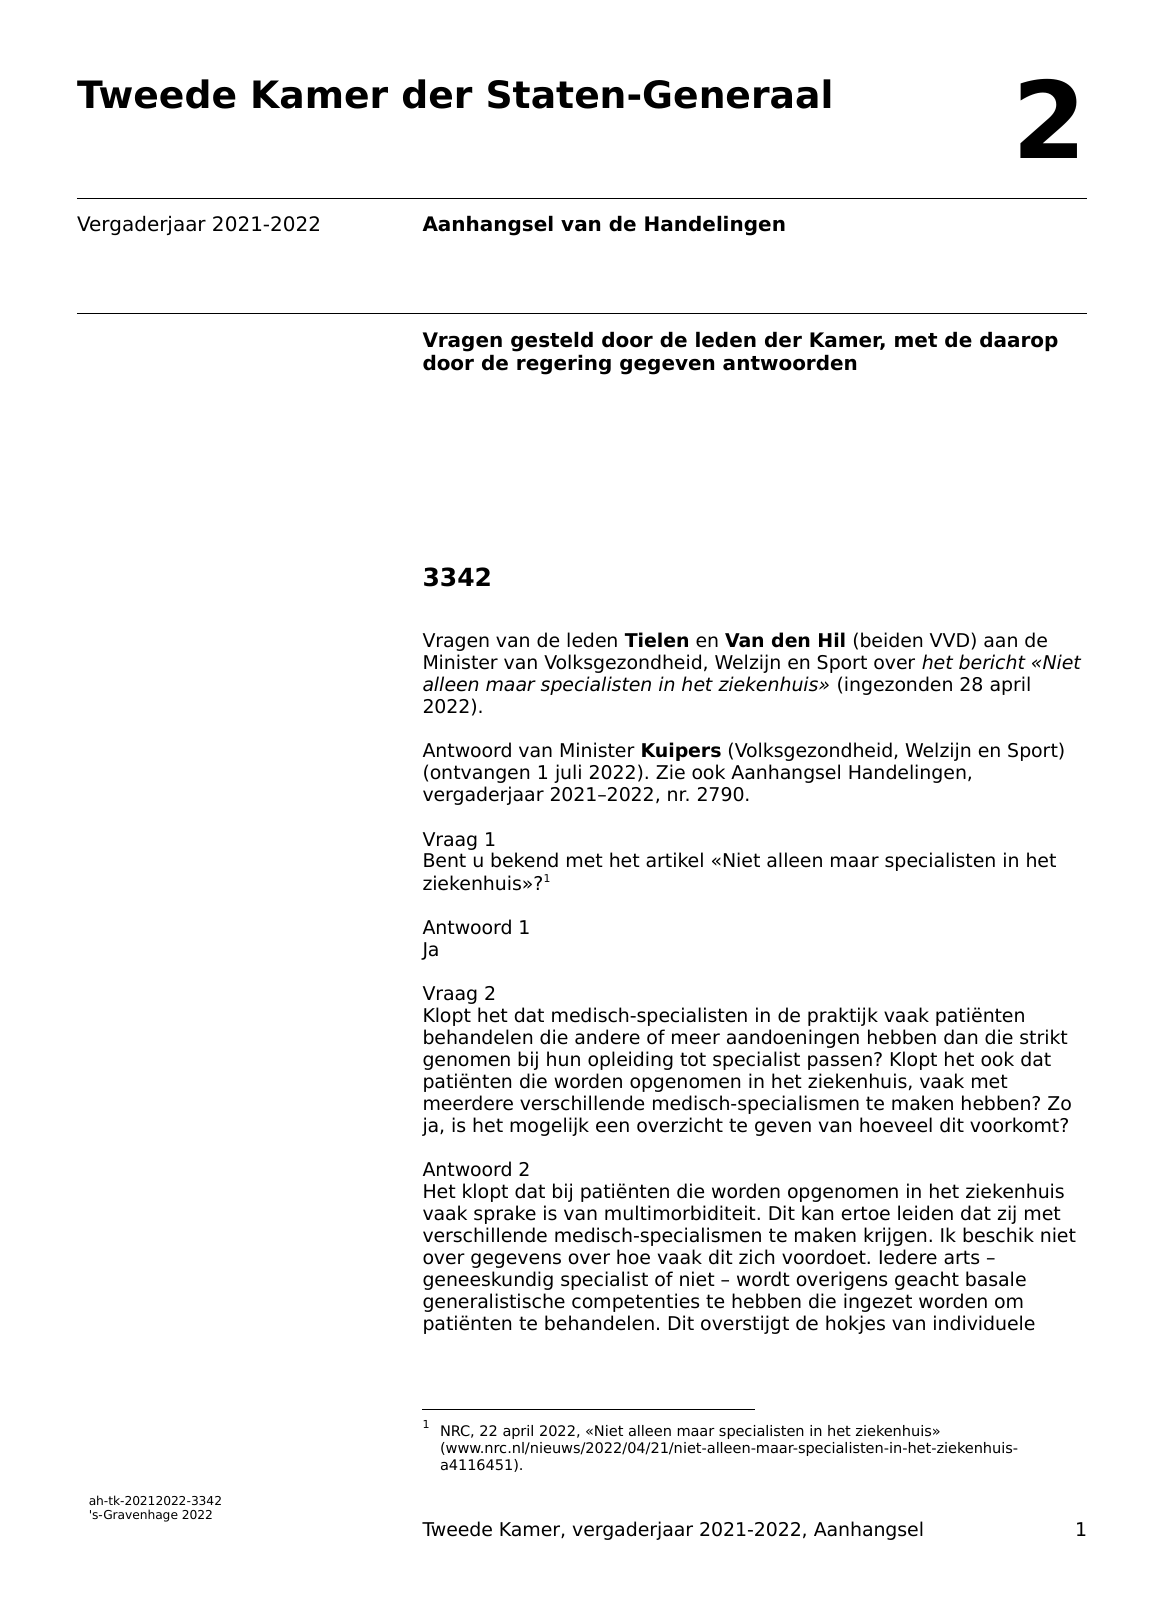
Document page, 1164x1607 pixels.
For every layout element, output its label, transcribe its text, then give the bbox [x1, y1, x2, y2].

table_cell Aanhangsel van de Handelingen [422, 199, 1087, 313]
text Vraag 1 [422, 828, 1087, 850]
table_cell Vergaderjaar 2021-2022 [77, 199, 422, 313]
text Ja [422, 938, 1087, 961]
text Antwoord 2 [422, 1159, 1087, 1181]
text 3342 [422, 563, 1087, 592]
text NRC, 22 april 2022, «Niet alleen maar specialisten in het ziekenhuis» (www.nrc.nl/nieuws/2022/04/21/niet-alleen-maar-specialisten-in-het-ziekenhuis-a4116451). [422, 1418, 1087, 1474]
text 's-Gravenhage 2022 [88, 1508, 323, 1522]
text Vraag 2 [422, 983, 1087, 1005]
text Het klopt dat bij patiënten die worden opgenomen in het ziekenhuis vaak sprake is van multimorbiditeit. Dit kan ertoe leiden dat zij met verschillende medisch-specialismen te maken krijgen. Ik beschik niet over gegevens over hoe vaak dit zich voordoet. Iedere arts – geneeskundig specialist of niet – wordt overigens geacht basale generalistische competenties te hebben die ingezet worden om patiënten te behandelen. Dit overstijgt de hokjes van individuele [422, 1181, 1087, 1334]
table_cell Vragen gesteld door de leden der Kamer, met de daarop door de regering gegeven antwoorden [422, 314, 1087, 375]
text Antwoord 1 [422, 917, 1087, 938]
text Bent u bekend met het artikel «Niet alleen maar specialisten in het ziekenhuis»? [422, 850, 1087, 894]
text Antwoord van Minister Kuipers (Volksgezondheid, Welzijn en Sport) (ontvangen 1 juli 2022). Zie ook Aanhangsel Handelingen, vergaderjaar 2021–2022, nr. 2790. [422, 740, 1087, 806]
table_cell [77, 314, 422, 375]
text Klopt het dat medisch-specialisten in de praktijk vaak patiënten behandelen die andere of meer aandoeningen hebben dan die strikt genomen bij hun opleiding tot specialist passen? Klopt het ook dat patiënten die worden opgenomen in het ziekenhuis, vaak met meerdere verschillende medisch-specialismen te maken hebben? Zo ja, is het mogelijk een overzicht te geven van hoeveel dit voorkomt? [422, 1005, 1087, 1137]
text Vragen van de leden Tielen en Van den Hil (beiden VVD) aan de Minister van Volksgezondheid, Welzijn en Sport over het bericht «Niet alleen maar specialisten in het ziekenhuis» (ingezonden 28 april 2022). [422, 630, 1087, 718]
table_header Tweede Kamer der Staten-Generaal [77, 59, 886, 198]
text ah-tk-20212022-3342 [88, 1494, 323, 1508]
table_header 2 [886, 59, 1087, 198]
